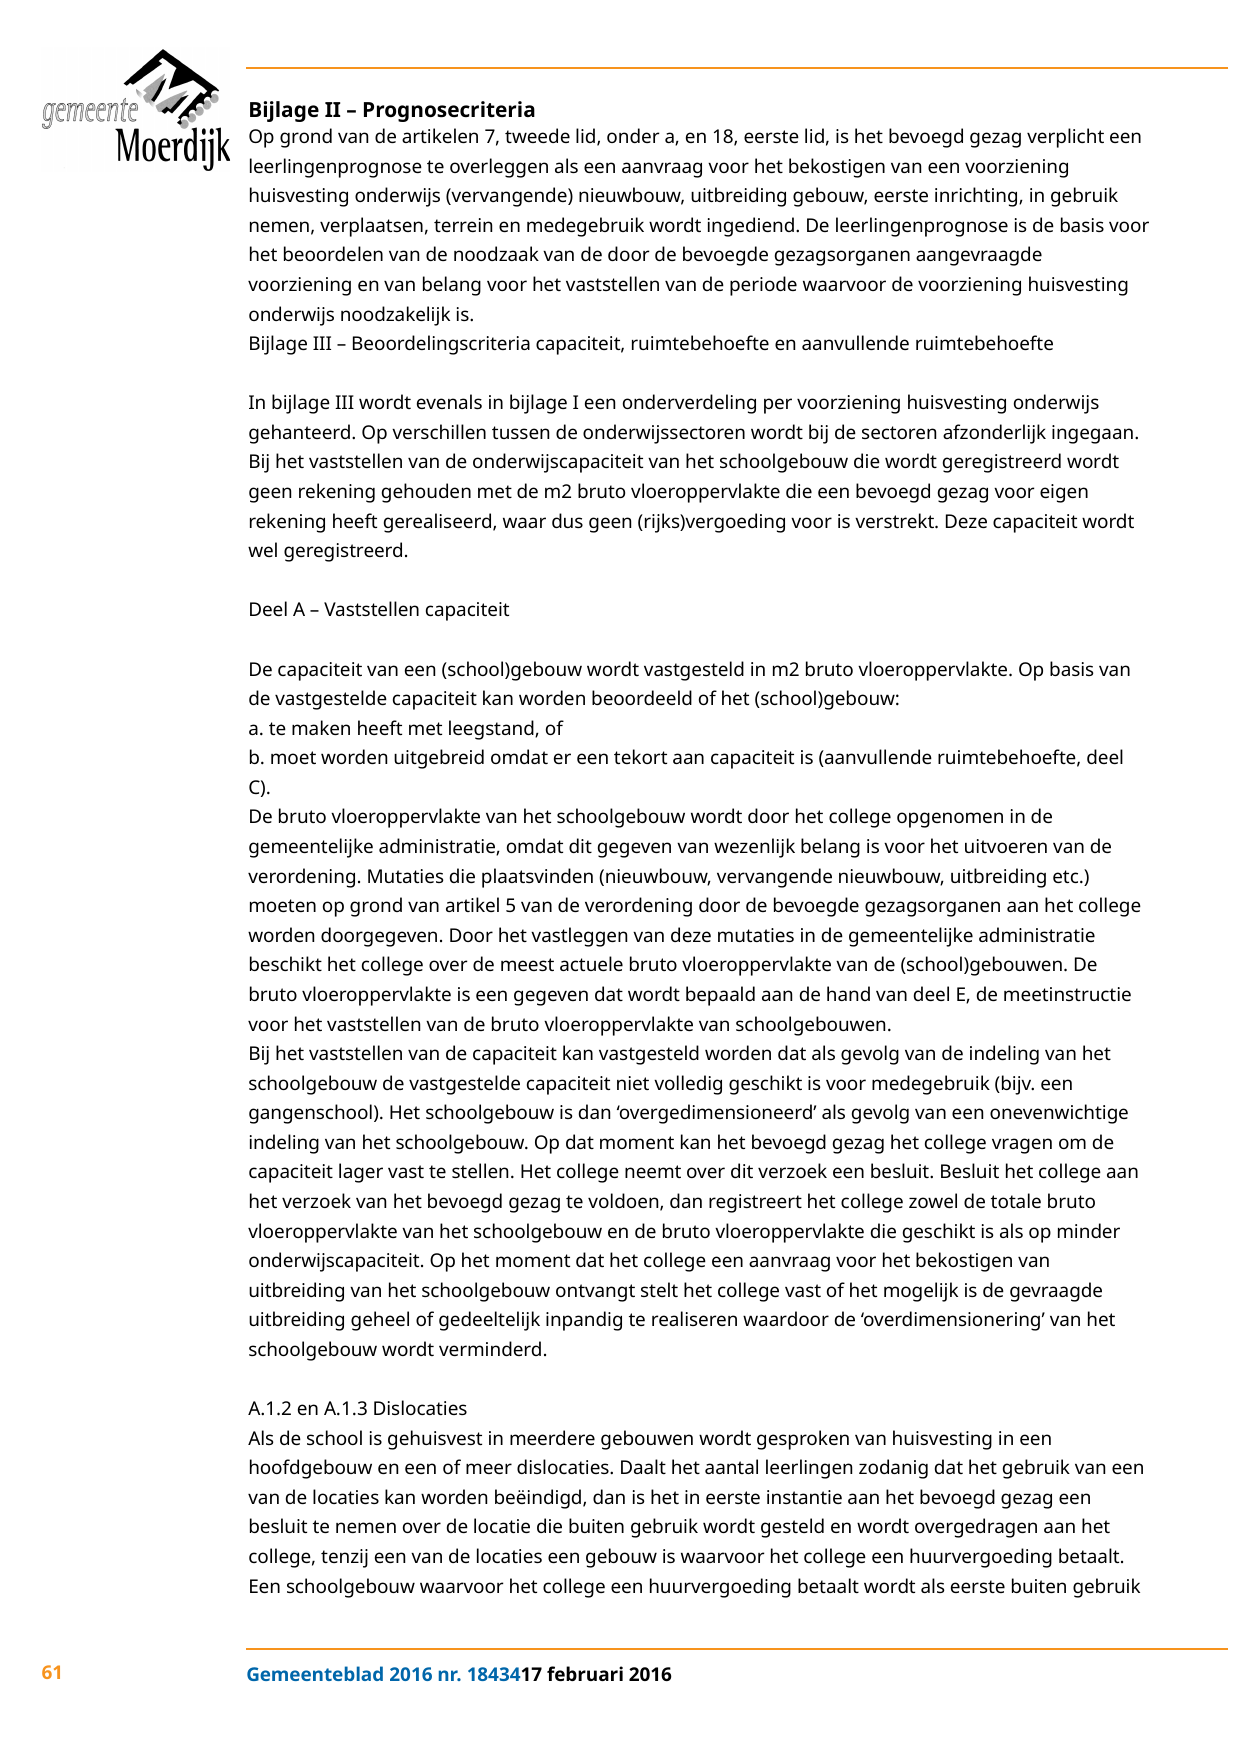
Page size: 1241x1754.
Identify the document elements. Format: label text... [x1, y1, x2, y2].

text Bij het vaststellen van de capaciteit kan vastgesteld worden dat als gevolg van de indeling van het schoolgebouw de vastgestelde capaciteit niet volledig geschikt is voor medegebruik (bijv. een gangenschool). Het schoolgebouw is dan ‘overgedimensioneerd’ als gevolg van een onevenwichtige indeling van het schoolgebouw. Op dat moment kan het bevoegd gezag het college vragen om de capaciteit lager vast te stellen. Het college neemt over dit verzoek een besluit. Besluit het college aan het verzoek van het bevoegd gezag te voldoen, dan registreert het college zowel de totale bruto vloeroppervlakte van het schoolgebouw en de bruto vloeroppervlakte die geschikt is als op minder onderwijscapaciteit. Op het moment dat het college een aanvraag voor het bekostigen van uitbreiding van het schoolgebouw ontvangt stelt het college vast of het mogelijk is de gevraagde uitbreiding geheel of gedeeltelijk inpandig te realiseren waardoor de ‘overdimensionering’ van het schoolgebouw wordt verminderd. [248, 1040, 1152, 1362]
text Deel A – Vaststellen capaciteit [248, 597, 1152, 622]
text b. moet worden uitgebreid omdat er een tekort aan capaciteit is (aanvullende ruimtebehoefte, deel C). [248, 744, 1152, 800]
text Bijlage II – Prognosecriteria [248, 95, 1152, 123]
text De capaciteit van een (school)gebouw wordt vastgesteld in m2 bruto vloeroppervlakte. Op basis van de vastgestelde capaciteit kan worden beoordeeld of het (school)gebouw: [248, 656, 1152, 711]
text De bruto vloeroppervlakte van het schoolgebouw wordt door het college opgenomen in de gemeentelijke administratie, omdat dit gegeven van wezenlijk belang is voor het uitvoeren van de verordening. Mutaties die plaatsvinden (nieuwbouw, vervangende nieuwbouw, uitbreiding etc.) moeten op grond van artikel 5 van de verordening door de bevoegde gezagsorganen aan het college worden doorgegeven. Door het vastleggen van deze mutaties in de gemeentelijke administratie beschikt het college over de meest actuele bruto vloeroppervlakte van de (school)gebouwen. De bruto vloeroppervlakte is een gegeven dat wordt bepaald aan de hand van deel E, de meetinstructie voor het vaststellen van de bruto vloeroppervlakte van schoolgebouwen. [248, 804, 1152, 1037]
text Als de school is gehuisvest in meerdere gebouwen wordt gesproken van huisvesting in een hoofdgebouw en een of meer dislocaties. Daalt het aantal leerlingen zodanig dat het gebruik van een van de locaties kan worden beëindigd, dan is het in eerste instantie aan het bevoegd gezag een besluit te nemen over de locatie die buiten gebruik wordt gesteld en wordt overgedragen aan het college, tenzij een van de locaties een gebouw is waarvoor het college een huurvergoeding betaalt. Een schoolgebouw waarvoor het college een huurvergoeding betaalt wordt als eerste buiten gebruik [248, 1425, 1152, 1599]
text a. te maken heeft met leegstand, of [248, 715, 1152, 741]
text A.1.2 en A.1.3 Dislocaties [248, 1395, 1152, 1421]
text Op grond van de artikelen 7, tweede lid, onder a, en 18, eerste lid, is het bevoegd gezag verplicht een leerlingenprognose te overleggen als een aanvraag voor het bekostigen van een voorziening huisvesting onderwijs (vervangende) nieuwbouw, uitbreiding gebouw, eerste inrichting, in gebruik nemen, verplaatsen, terrein en medegebruik wordt ingediend. De leerlingenprognose is de basis voor het beoordelen van de noodzaak van de door de bevoegde gezagsorganen aangevraagde voorziening en van belang voor het vaststellen van de periode waarvoor de voorziening huisvesting onderwijs noodzakelijk is. [248, 123, 1152, 327]
picture [41, 47, 231, 172]
text Bij het vaststellen van de onderwijscapaciteit van het schoolgebouw die wordt geregistreerd wordt geen rekening gehouden met de m2 bruto vloeroppervlakte die een bevoegd gezag voor eigen rekening heeft gerealiseerd, waar dus geen (rijks)vergoeding voor is verstrekt. Deze capaciteit wordt wel geregistreerd. [248, 449, 1152, 563]
text Bijlage III – Beoordelingscriteria capaciteit, ruimtebehoefte en aanvullende ruimtebehoefte [248, 330, 1152, 356]
text In bijlage III wordt evenals in bijlage I een onderverdeling per voorziening huisvesting onderwijs gehanteerd. Op verschillen tussen de onderwijssectoren wordt bij de sectoren afzonderlijk ingegaan. [248, 389, 1152, 445]
